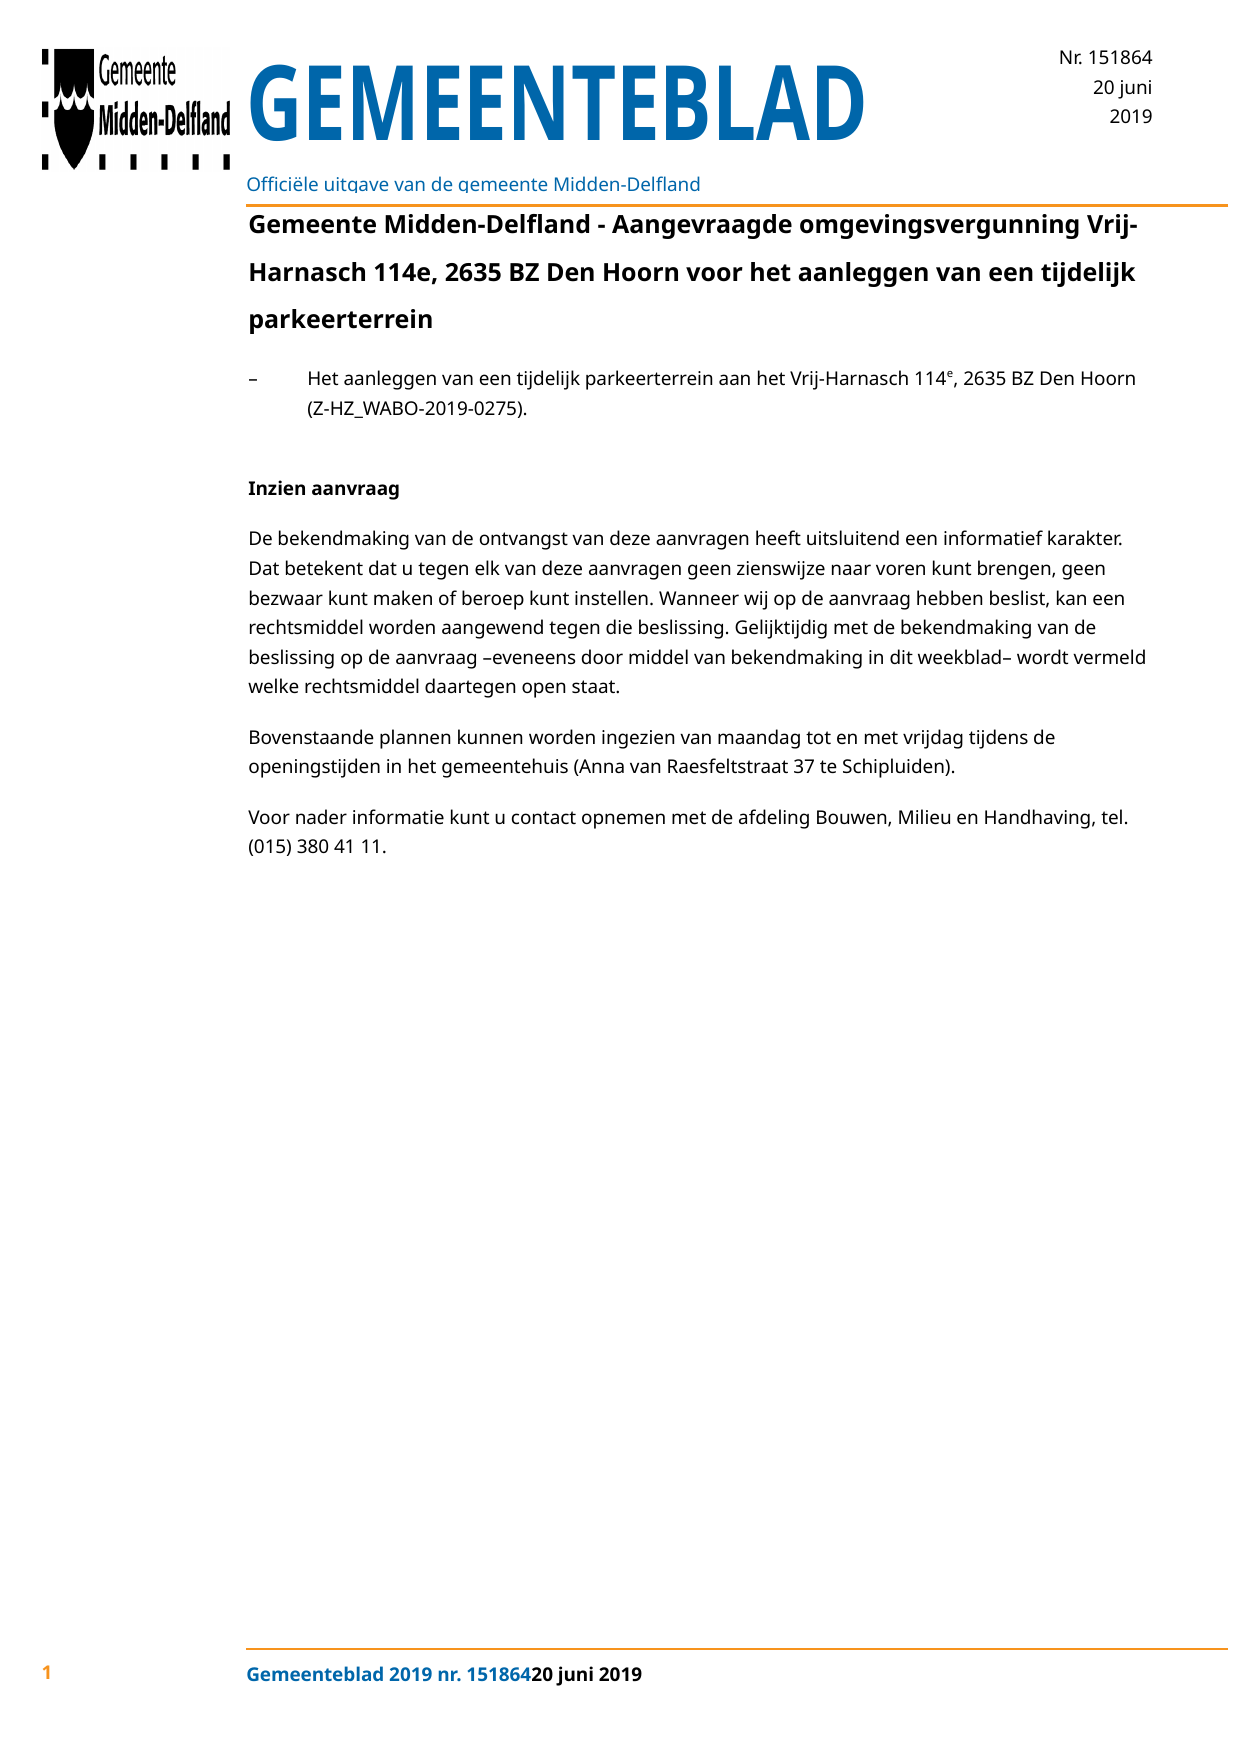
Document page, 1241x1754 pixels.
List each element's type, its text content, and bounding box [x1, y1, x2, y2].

list Het aanleggen van een tijdelijk parkeerterrein aan het Vrij-Harnasch 114e, 2635 BZ Den Hoorn (Z-HZ_WABO-2019-0275). [248, 366, 1152, 421]
text Voor nader informatie kunt u contact opnemen met de afdeling Bouwen, Milieu en Handhaving, tel. (015) 380 41 11. [248, 804, 1152, 859]
text Bovenstaande plannen kunnen worden ingezien van maandag tot en met vrijdag tijdens de openingstijden in het gemeentehuis (Anna van Raesfeltstraat 37 te Schipluiden). [248, 724, 1152, 779]
text De bekendmaking van de ontvangst van deze aanvragen heeft uitsluitend een informatief karakter. Dat betekent dat u tegen elk van deze aanvragen geen zienswijze naar voren kunt brengen, geen bezwaar kunt maken of beroep kunt instellen. Wanneer wij op de aanvraag hebben beslist, kan een rechtsmiddel worden aangewend tegen die beslissing. Gelijktijdig met de bekendmaking van de beslissing op de aanvraag –eveneens door middel van bekendmaking in dit weekblad– wordt vermeld welke rechtsmiddel daartegen open staat. [248, 526, 1152, 699]
text Inzien aanvraag [248, 475, 1152, 501]
picture [41, 47, 231, 172]
text Gemeente Midden-Delfland - Aangevraagde omgevingsvergunning Vrij-Harnasch 114e, 2635 BZ Den Hoorn voor het aanleggen van een tijdelijk parkeerterrein [248, 207, 1152, 336]
